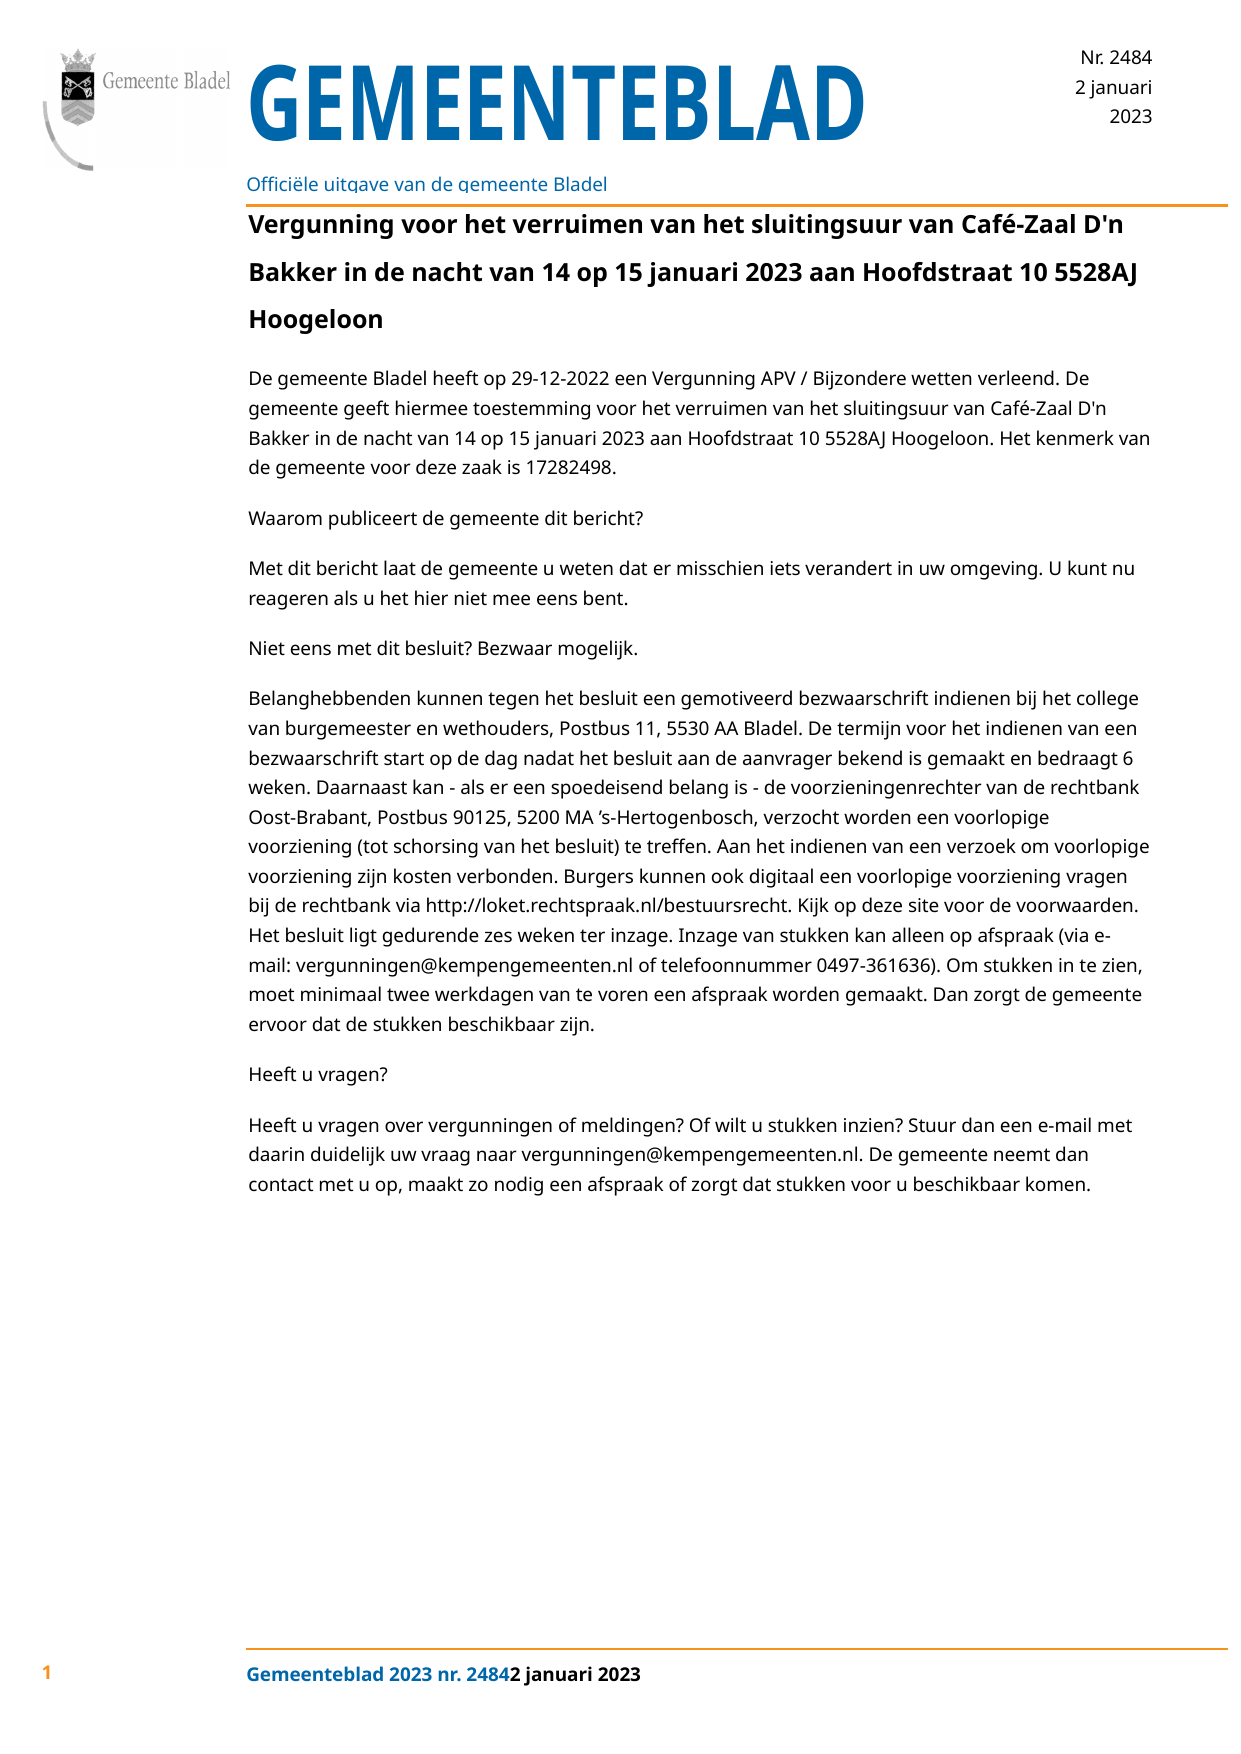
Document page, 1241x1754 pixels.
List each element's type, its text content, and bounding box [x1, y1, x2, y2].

text Heeft u vragen over vergunningen of meldingen? Of wilt u stukken inzien? Stuur dan een e-mail met daarin duidelijk uw vraag naar vergunningen@kempengemeenten.nl. De gemeente neemt dan contact met u op, maakt zo nodig een afspraak of zorgt dat stukken voor u beschikbaar komen. [248, 1112, 1152, 1197]
text Met dit bericht laat de gemeente u weten dat er misschien iets verandert in uw omgeving. U kunt nu reageren als u het hier niet mee eens bent. [248, 555, 1152, 610]
text Niet eens met dit besluit? Bezwaar mogelijk. [248, 635, 1152, 661]
text Belanghebbenden kunnen tegen het besluit een gemotiveerd bezwaarschrift indienen bij het college van burgemeester en wethouders, Postbus 11, 5530 AA Bladel. De termijn voor het indienen van een bezwaarschrift start op de dag nadat het besluit aan de aanvrager bekend is gemaakt en bedraagt 6 weken. Daarnaast kan - als er een spoedeisend belang is - de voorzieningenrechter van de rechtbank Oost-Brabant, Postbus 90125, 5200 MA ’s-Hertogenbosch, verzocht worden een voorlopige voorziening (tot schorsing van het besluit) te treffen. Aan het indienen van een verzoek om voorlopige voorziening zijn kosten verbonden. Burgers kunnen ook digitaal een voorlopige voorziening vragen bij de rechtbank via http://loket.rechtspraak.nl/bestuursrecht. Kijk op deze site voor de voorwaarden. Het besluit ligt gedurende zes weken ter inzage. Inzage van stukken kan alleen op afspraak (via e-mail: vergunningen@kempengemeenten.nl of telefoonnummer 0497-361636). Om stukken in te zien, moet minimaal twee werkdagen van te voren een afspraak worden gemaakt. Dan zorgt de gemeente ervoor dat de stukken beschikbaar zijn. [248, 686, 1152, 1037]
text Vergunning voor het verruimen van het sluitingsuur van Café-Zaal D'n Bakker in de nacht van 14 op 15 januari 2023 aan Hoofdstraat 10 5528AJ Hoogeloon [248, 207, 1152, 336]
text Waarom publiceert de gemeente dit bericht? [248, 505, 1152, 530]
text De gemeente Bladel heeft op 29-12-2022 een Vergunning APV / Bijzondere wetten verleend. De gemeente geeft hiermee toestemming voor het verruimen van het sluitingsuur van Café-Zaal D'n Bakker in de nacht van 14 op 15 januari 2023 aan Hoofdstraat 10 5528AJ Hoogeloon. Het kenmerk van de gemeente voor deze zaak is 17282498. [248, 366, 1152, 480]
text Heeft u vragen? [248, 1061, 1152, 1087]
picture [41, 47, 231, 172]
